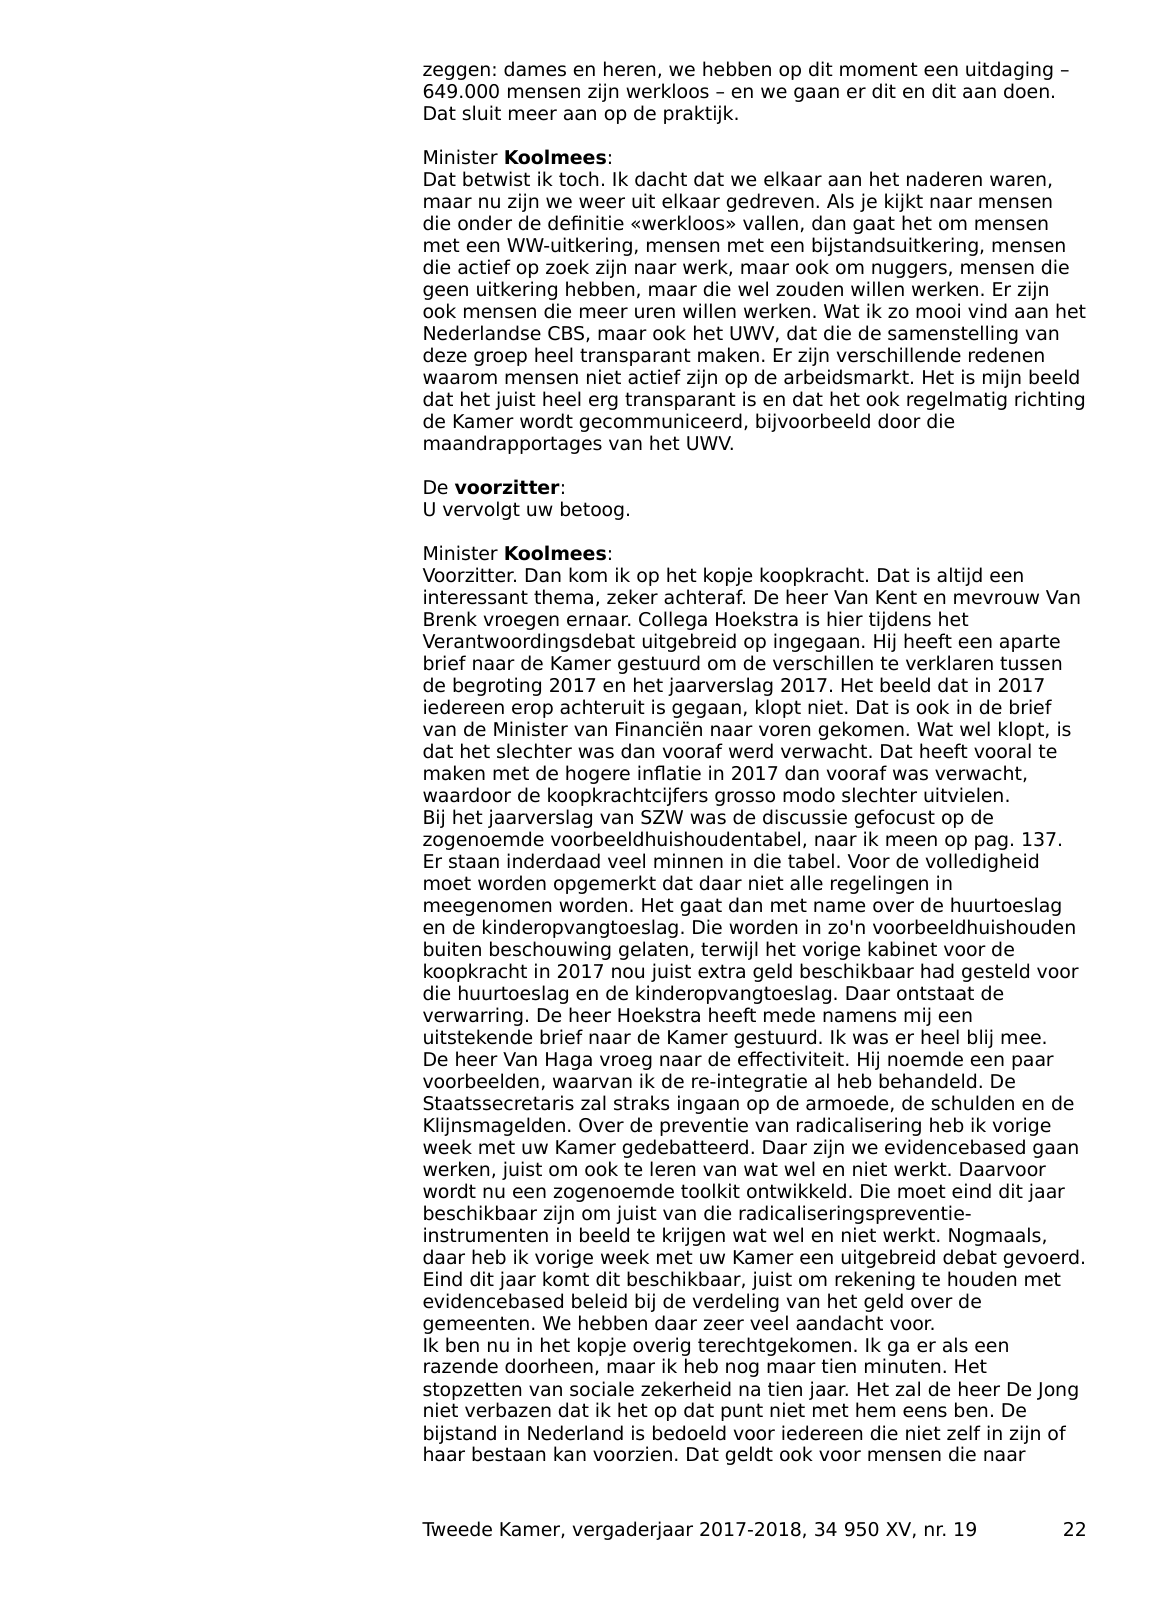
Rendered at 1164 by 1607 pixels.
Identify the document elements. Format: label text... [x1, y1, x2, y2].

text Dat betwist ik toch. Ik dacht dat we elkaar aan het naderen waren, maar nu zijn we weer uit elkaar gedreven. Als je kijkt naar mensen die onder de definitie «werkloos» vallen, dan gaat het om mensen met een WW-uitkering, mensen met een bijstandsuitkering, mensen die actief op zoek zijn naar werk, maar ook om nuggers, mensen die geen uitkering hebben, maar die wel zouden willen werken. Er zijn ook mensen die meer uren willen werken. Wat ik zo mooi vind aan het Nederlandse CBS, maar ook het UWV, dat die de samenstelling van deze groep heel transparant maken. Er zijn verschillende redenen waarom mensen niet actief zijn op de arbeidsmarkt. Het is mijn beeld dat het juist heel erg transparant is en dat het ook regelmatig richting de Kamer wordt gecommuniceerd, bijvoorbeeld door die maandrapportages van het UWV. [422, 169, 1087, 455]
text Minister Koolmees: [422, 147, 1087, 169]
text U vervolgt uw betoog. [422, 499, 1087, 521]
text zeggen: dames en heren, we hebben op dit moment een uitdaging – 649.000 mensen zijn werkloos – en we gaan er dit en dit aan doen. Dat sluit meer aan op de praktijk. [422, 59, 1087, 125]
text Voorzitter. Dan kom ik op het kopje koopkracht. Dat is altijd een interessant thema, zeker achteraf. De heer Van Kent en mevrouw Van Brenk vroegen ernaar. Collega Hoekstra is hier tijdens het Verantwoordingsdebat uitgebreid op ingegaan. Hij heeft een aparte brief naar de Kamer gestuurd om de verschillen te verklaren tussen de begroting 2017 en het jaarverslag 2017. Het beeld dat in 2017 iedereen erop achteruit is gegaan, klopt niet. Dat is ook in de brief van de Minister van Financiën naar voren gekomen. Wat wel klopt, is dat het slechter was dan vooraf werd verwacht. Dat heeft vooral te maken met de hogere inflatie in 2017 dan vooraf was verwacht, waardoor de koopkrachtcijfers grosso modo slechter uitvielen. [422, 565, 1087, 807]
text De heer Van Haga vroeg naar de effectiviteit. Hij noemde een paar voorbeelden, waarvan ik de re-integratie al heb behandeld. De Staatssecretaris zal straks ingaan op de armoede, de schulden en de Klijnsmagelden. Over de preventie van radicalisering heb ik vorige week met uw Kamer gedebatteerd. Daar zijn we evidencebased gaan werken, juist om ook te leren van wat wel en niet werkt. Daarvoor wordt nu een zogenoemde toolkit ontwikkeld. Die moet eind dit jaar beschikbaar zijn om juist van die radicaliseringspreventie-instrumenten in beeld te krijgen wat wel en niet werkt. Nogmaals, daar heb ik vorige week met uw Kamer een uitgebreid debat gevoerd. Eind dit jaar komt dit beschikbaar, juist om rekening te houden met evidencebased beleid bij de verdeling van het geld over de gemeenten. We hebben daar zeer veel aandacht voor. [422, 1049, 1087, 1334]
text Minister Koolmees: [422, 543, 1087, 565]
text Ik ben nu in het kopje overig terechtgekomen. Ik ga er als een razende doorheen, maar ik heb nog maar tien minuten. Het stopzetten van sociale zekerheid na tien jaar. Het zal de heer De Jong niet verbazen dat ik het op dat punt niet met hem eens ben. De bijstand in Nederland is bedoeld voor iedereen die niet zelf in zijn of haar bestaan kan voorzien. Dat geldt ook voor mensen die naar [422, 1334, 1087, 1466]
text Bij het jaarverslag van SZW was de discussie gefocust op de zogenoemde voorbeeldhuishoudentabel, naar ik meen op pag. 137. Er staan inderdaad veel minnen in die tabel. Voor de volledigheid moet worden opgemerkt dat daar niet alle regelingen in meegenomen worden. Het gaat dan met name over de huurtoeslag en de kinderopvangtoeslag. Die worden in zo'n voorbeeldhuishouden buiten beschouwing gelaten, terwijl het vorige kabinet voor de koopkracht in 2017 nou juist extra geld beschikbaar had gesteld voor die huurtoeslag en de kinderopvangtoeslag. Daar ontstaat de verwarring. De heer Hoekstra heeft mede namens mij een uitstekende brief naar de Kamer gestuurd. Ik was er heel blij mee. [422, 807, 1087, 1049]
text De voorzitter: [422, 477, 1087, 499]
